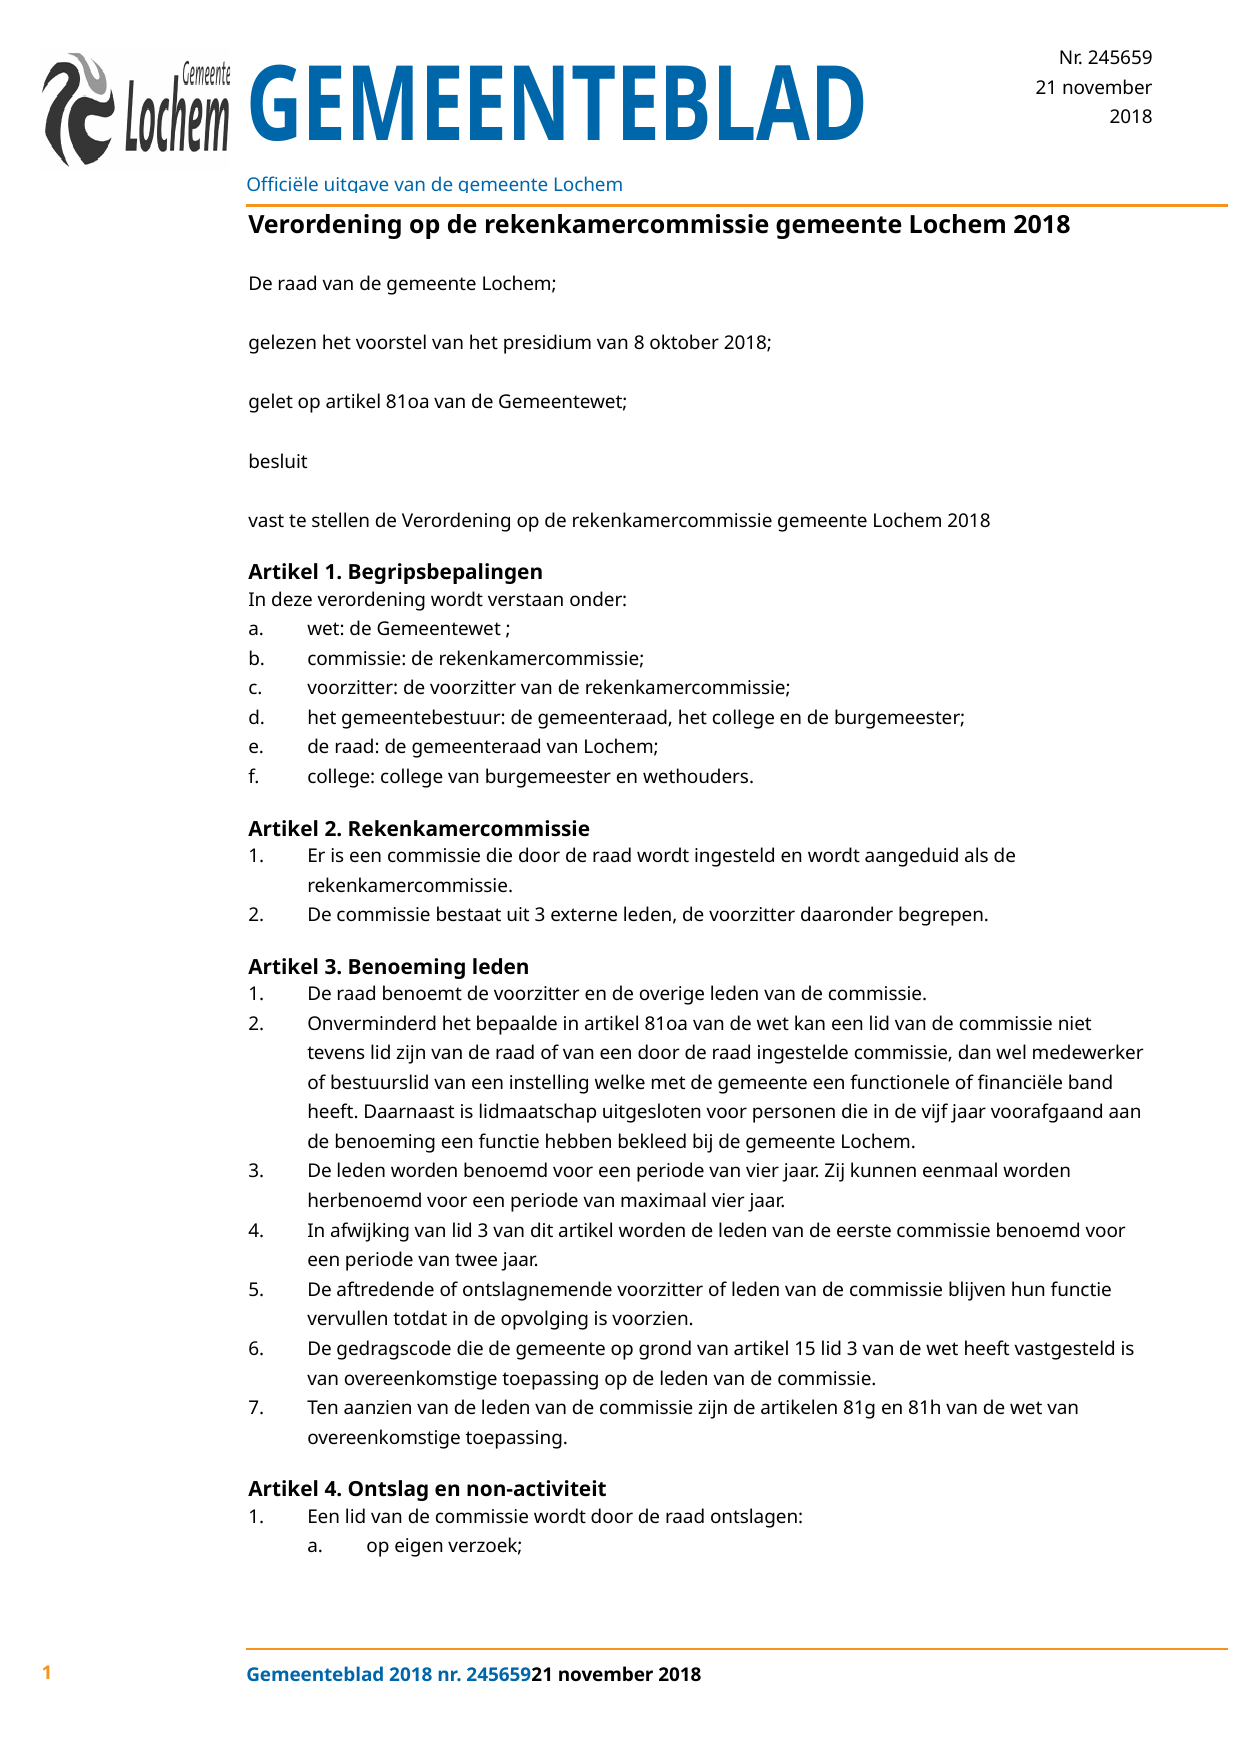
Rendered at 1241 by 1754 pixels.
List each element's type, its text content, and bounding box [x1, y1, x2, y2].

list Onverminderd het bepaalde in artikel 81oa van de wet kan een lid van de commissie niet tevens lid zijn van de raad of van een door de raad ingestelde commissie, dan wel medewerker of bestuurslid van een instelling welke met de gemeente een functionele of financiële band heeft. Daarnaast is lidmaatschap uitgesloten voor personen die in de vijf jaar voorafgaand aan de benoeming een functie hebben bekleed bij de gemeente Lochem. [248, 1010, 1152, 1154]
text gelet op artikel 81oa van de Gemeentewet; [248, 389, 1152, 414]
text In deze verordening wordt verstaan onder: [248, 586, 1152, 612]
list wet: de Gemeentewet ; [248, 615, 1152, 641]
list op eigen verzoek; [307, 1532, 1152, 1558]
list Er is een commissie die door de raad wordt ingesteld en wordt aangeduid als de rekenkamercommissie. [248, 842, 1152, 897]
list het gemeentebestuur: de gemeenteraad, het college en de burgemeester; [248, 704, 1152, 730]
list De raad benoemt de voorzitter en de overige leden van de commissie. [248, 980, 1152, 1006]
text Artikel 1. Begripsbepalingen [248, 557, 1152, 586]
list college: college van burgemeester en wethouders. [248, 763, 1152, 789]
text vast te stellen de Verordening op de rekenkamercommissie gemeente Lochem 2018 [248, 507, 1152, 533]
text Artikel 2. Rekenkamercommissie [248, 814, 1152, 842]
list De leden worden benoemd voor een periode van vier jaar. Zij kunnen eenmaal worden herbenoemd voor een periode van maximaal vier jaar. [248, 1158, 1152, 1213]
text Verordening op de rekenkamercommissie gemeente Lochem 2018 [248, 207, 1152, 241]
list voorzitter: de voorzitter van de rekenkamercommissie; [248, 674, 1152, 700]
text besluit [248, 448, 1152, 473]
list Ten aanzien van de leden van de commissie zijn de artikelen 81g en 81h van de wet van overeenkomstige toepassing. [248, 1394, 1152, 1450]
list De gedragscode die de gemeente op grond van artikel 15 lid 3 van de wet heeft vastgesteld is van overeenkomstige toepassing op de leden van de commissie. [248, 1335, 1152, 1391]
text Artikel 4. Ontslag en non-activiteit [248, 1474, 1152, 1503]
list De aftredende of ontslagnemende voorzitter of leden van de commissie blijven hun functie vervullen totdat in de opvolging is voorzien. [248, 1276, 1152, 1331]
list Een lid van de commissie wordt door de raad ontslagen: [248, 1503, 1152, 1528]
list commissie: de rekenkamercommissie; [248, 645, 1152, 671]
list In afwijking van lid 3 van dit artikel worden de leden van de eerste commissie benoemd voor een periode van twee jaar. [248, 1217, 1152, 1272]
list De commissie bestaat uit 3 externe leden, de voorzitter daaronder begrepen. [248, 901, 1152, 927]
text De raad van de gemeente Lochem; [248, 270, 1152, 296]
text Artikel 3. Benoeming leden [248, 952, 1152, 980]
picture [41, 47, 231, 172]
list de raad: de gemeenteraad van Lochem; [248, 734, 1152, 759]
text gelezen het voorstel van het presidium van 8 oktober 2018; [248, 329, 1152, 355]
